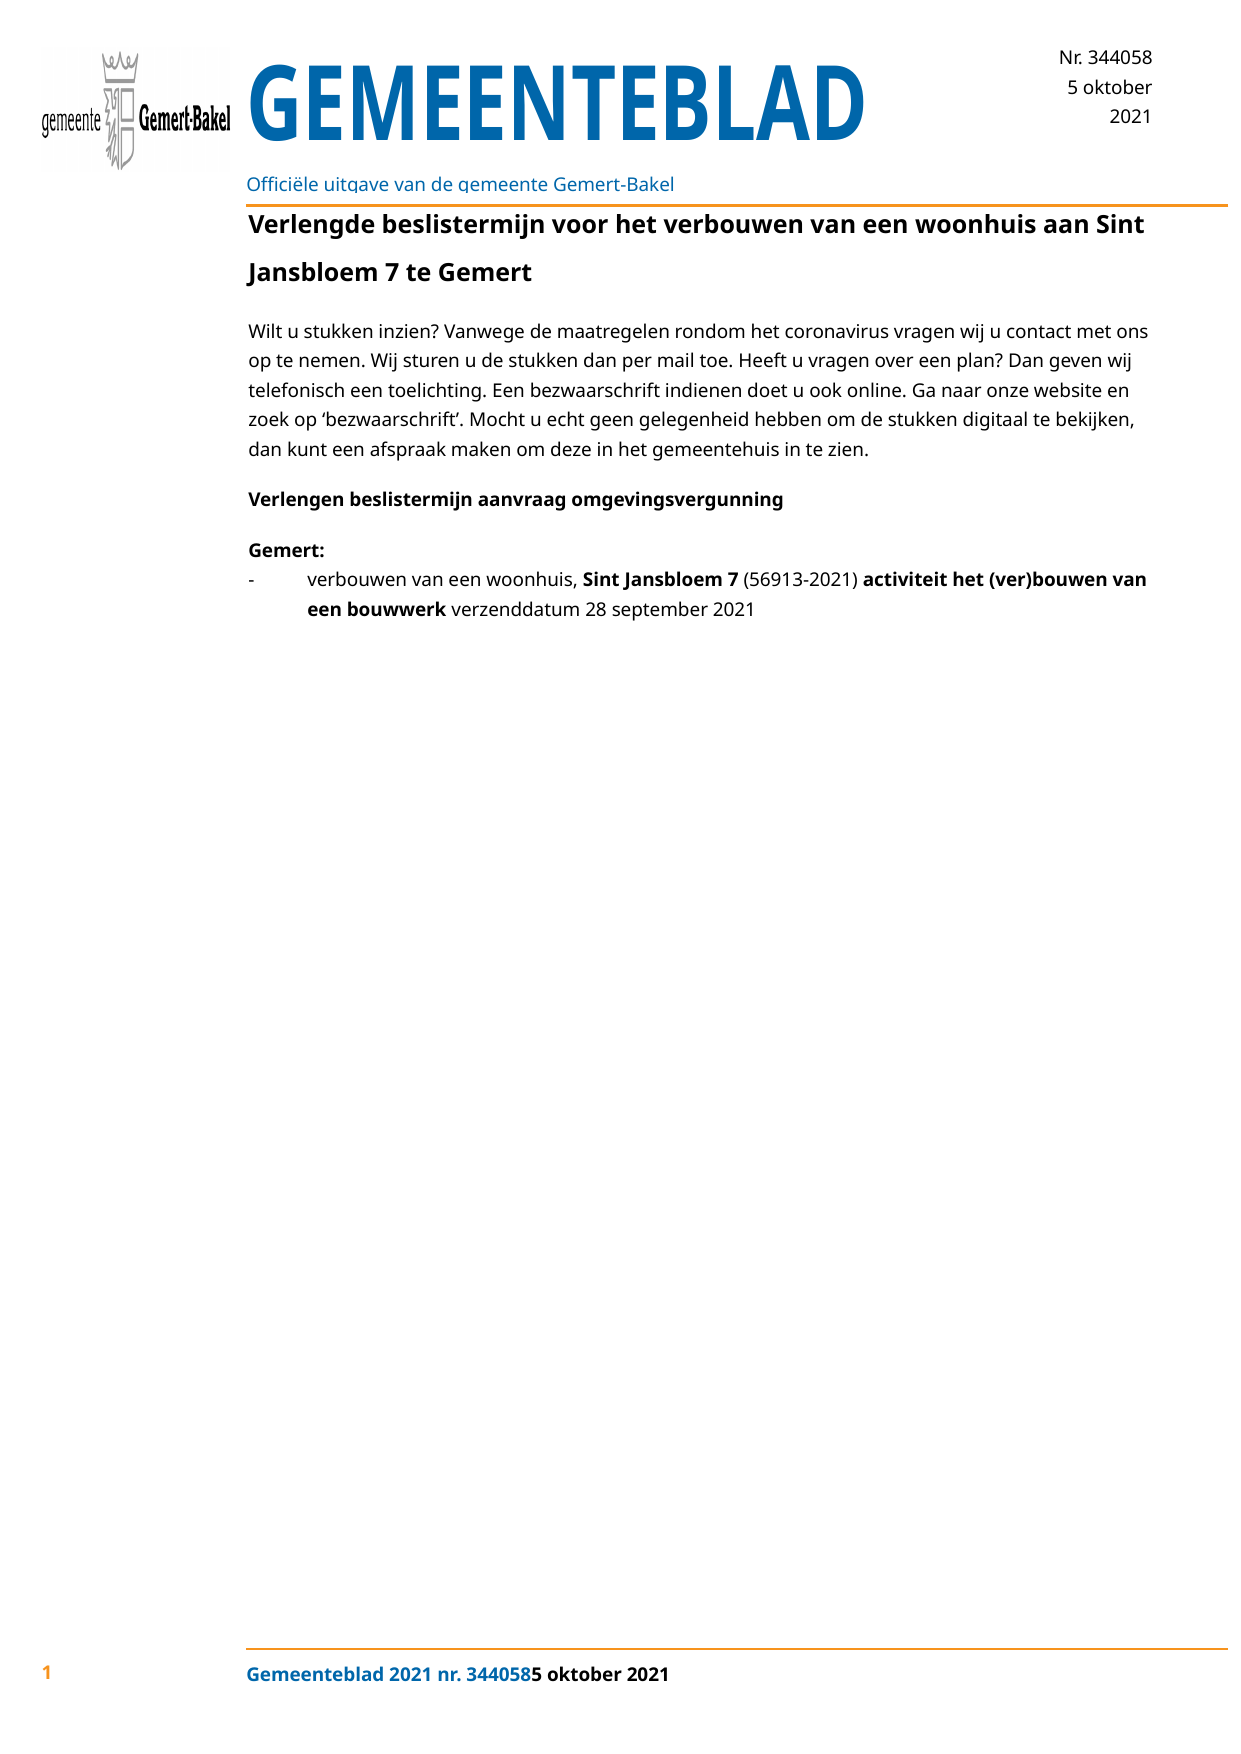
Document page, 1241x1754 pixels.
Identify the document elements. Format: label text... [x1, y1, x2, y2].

list verbouwen van een woonhuis, Sint Jansbloem 7 (56913-2021) activiteit het (ver)bouwen van een bouwwerk verzenddatum 28 september 2021 [248, 567, 1152, 622]
text Verlengde beslistermijn voor het verbouwen van een woonhuis aan Sint Jansbloem 7 te Gemert [248, 207, 1152, 288]
picture [41, 47, 231, 172]
text Verlengen beslistermijn aanvraag omgevingsvergunning [248, 487, 1152, 512]
text Wilt u stukken inzien? Vanwege de maatregelen rondom het coronavirus vragen wij u contact met ons op te nemen. Wij sturen u de stukken dan per mail toe. Heeft u vragen over een plan? Dan geven wij telefonisch een toelichting. Een bezwaarschrift indienen doet u ook online. Ga naar onze website en zoek op ‘bezwaarschrift’. Mocht u echt geen gelegenheid hebben om de stukken digitaal te bekijken, dan kunt een afspraak maken om deze in het gemeentehuis in te zien. [248, 318, 1152, 462]
text Gemert: [248, 537, 1152, 563]
